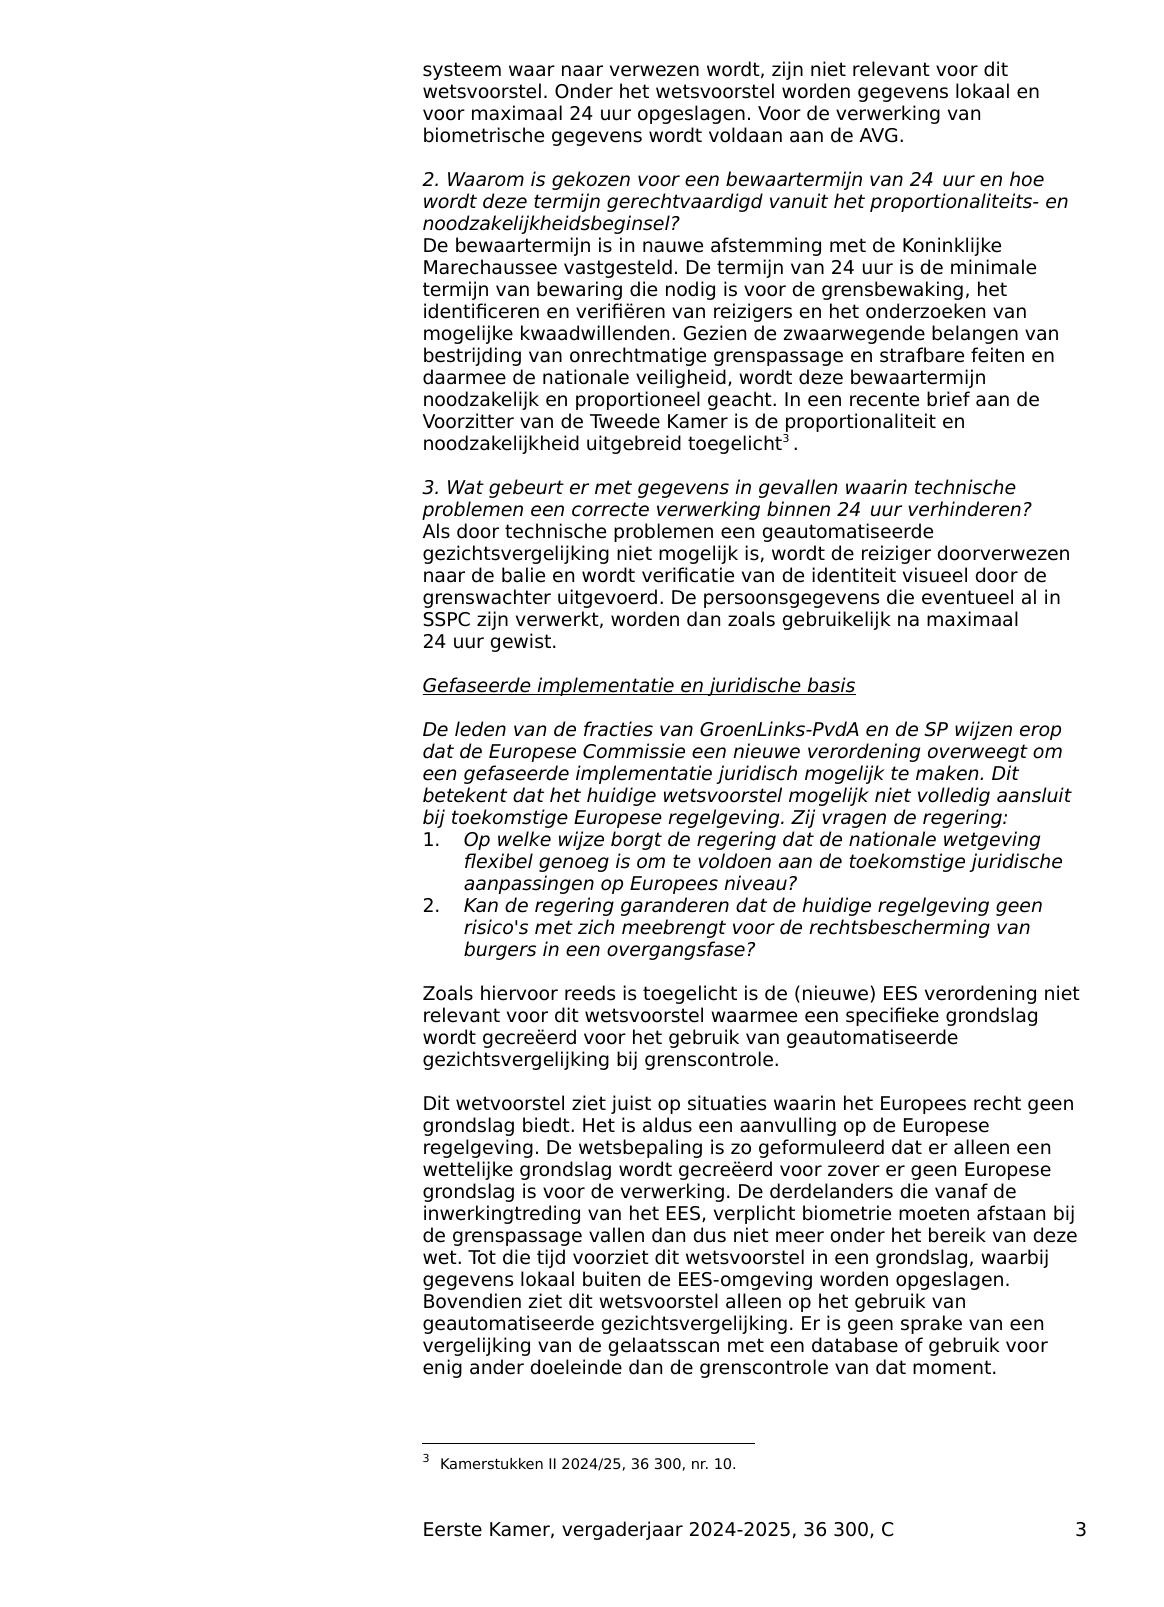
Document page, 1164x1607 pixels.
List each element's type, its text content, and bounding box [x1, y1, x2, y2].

text Kamerstukken II 2024/25, 36 300, nr. 10. [422, 1452, 1087, 1474]
text De leden van de fracties van GroenLinks-PvdA en de SP wijzen erop dat de Europese Commissie een nieuwe verordening overweegt om een gefaseerde implementatie juridisch mogelijk te maken. Dit betekent dat het huidige wetsvoorstel mogelijk niet volledig aansluit bij toekomstige Europese regelgeving. Zij vragen de regering: [422, 719, 1087, 829]
text De bewaartermijn is in nauwe afstemming met de Koninklijke Marechaussee vastgesteld. De termijn van 24 uur is de minimale termijn van bewaring die nodig is voor de grensbewaking, het identificeren en verifiëren van reizigers en het onderzoeken van mogelijke kwaadwillenden. Gezien de zwaarwegende belangen van bestrijding van onrechtmatige grenspassage en strafbare feiten en daarmee de nationale veiligheid, wordt deze bewaartermijn noodzakelijk en proportioneel geacht. In een recente brief aan de Voorzitter van de Tweede Kamer is de proportionaliteit en noodzakelijkheid uitgebreid toegelicht. [422, 235, 1087, 455]
text Dit wetvoorstel ziet juist op situaties waarin het Europees recht geen grondslag biedt. Het is aldus een aanvulling op de Europese regelgeving. De wetsbepaling is zo geformuleerd dat er alleen een wettelijke grondslag wordt gecreëerd voor zover er geen Europese grondslag is voor de verwerking. De derdelanders die vanaf de inwerkingtreding van het EES, verplicht biometrie moeten afstaan bij de grenspassage vallen dan dus niet meer onder het bereik van deze wet. Tot die tijd voorziet dit wetsvoorstel in een grondslag, waarbij gegevens lokaal buiten de EES-omgeving worden opgeslagen. Bovendien ziet dit wetsvoorstel alleen op het gebruik van geautomatiseerde gezichtsvergelijking. Er is geen sprake van een vergelijking van de gelaatsscan met een database of gebruik voor enig ander doeleinde dan de grenscontrole van dat moment. [422, 1093, 1087, 1379]
text Zoals hiervoor reeds is toegelicht is de (nieuwe) EES verordening niet relevant voor dit wetsvoorstel waarmee een specifieke grondslag wordt gecreëerd voor het gebruik van geautomatiseerde gezichtsvergelijking bij grenscontrole. [422, 983, 1087, 1071]
text Als door technische problemen een geautomatiseerde gezichtsvergelijking niet mogelijk is, wordt de reiziger doorverwezen naar de balie en wordt verificatie van de identiteit visueel door de grenswachter uitgevoerd. De persoonsgegevens die eventueel al in SSPC zijn verwerkt, worden dan zoals gebruikelijk na maximaal 24 uur gewist. [422, 521, 1087, 653]
text systeem waar naar verwezen wordt, zijn niet relevant voor dit wetsvoorstel. Onder het wetsvoorstel worden gegevens lokaal en voor maximaal 24 uur opgeslagen. Voor de verwerking van biometrische gegevens wordt voldaan aan de AVG. [422, 59, 1087, 147]
text 3. Wat gebeurt er met gegevens in gevallen waarin technische problemen een correcte verwerking binnen 24 uur verhinderen? [422, 477, 1087, 521]
text 1. Op welke wijze borgt de regering dat de nationale wetgeving flexibel genoeg is om te voldoen aan de toekomstige juridische aanpassingen op Europees niveau? [422, 829, 1087, 895]
text 2. Waarom is gekozen voor een bewaartermijn van 24 uur en hoe wordt deze termijn gerechtvaardigd vanuit het proportionaliteits- en noodzakelijkheidsbeginsel? [422, 169, 1087, 235]
text 2. Kan de regering garanderen dat de huidige regelgeving geen risico's met zich meebrengt voor de rechtsbescherming van burgers in een overgangsfase? [422, 895, 1087, 961]
subtitle Gefaseerde implementatie en juridische basis [422, 675, 1087, 697]
